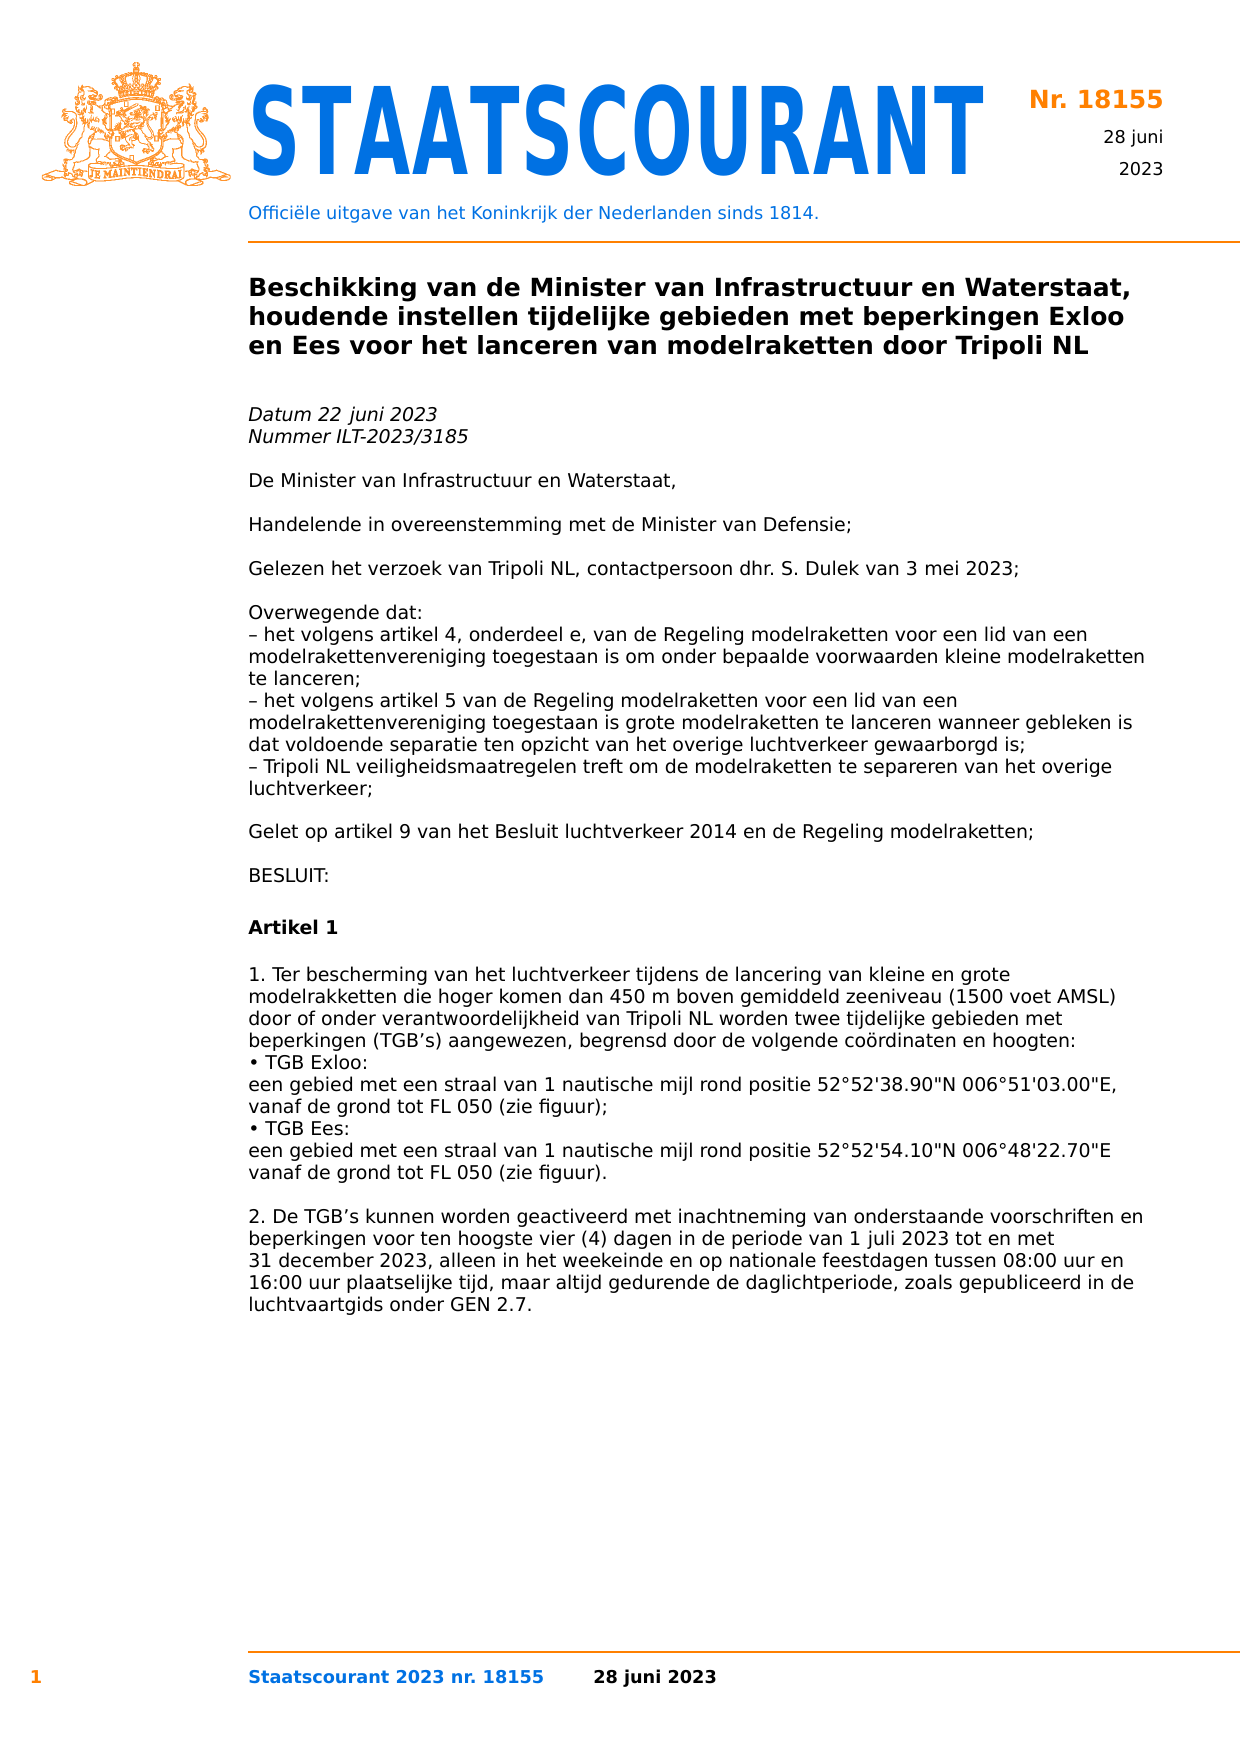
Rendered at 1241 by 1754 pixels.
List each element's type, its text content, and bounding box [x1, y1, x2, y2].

text een gebied met een straal van 1 nautische mijl rond positie 52°52'54.10"N 006°48'22.70"E vanaf de grond tot FL 050 (zie figuur). [248, 1140, 1163, 1184]
table_cell Officiële uitgave van het Koninkrijk der Nederlanden sinds 1814. [248, 203, 1240, 241]
picture [41, 62, 231, 186]
subtitle Artikel 1 [248, 917, 1163, 939]
text De Minister van Infrastructuur en Waterstaat, [248, 470, 1163, 492]
table_header Nr. 18155 [998, 62, 1240, 121]
text – het volgens artikel 4, onderdeel e, van de Regeling modelraketten voor een lid van een modelrakettenvereniging toegestaan is om onder bepaalde voorwaarden kleine modelraketten te lanceren; [248, 624, 1163, 689]
text Overwegende dat: [248, 602, 1163, 624]
text Nummer ILT-2023/3185 [248, 426, 1163, 448]
text 2. De TGB’s kunnen worden geactiveerd met inachtneming van onderstaande voorschriften en beperkingen voor ten hoogste vier (4) dagen in de periode van 1 juli 2023 tot en met 31 december 2023, alleen in het weekeinde en op nationale feestdagen tussen 08:00 uur en 16:00 uur plaatselijke tijd, maar altijd gedurende de daglichtperiode, zoals gepubliceerd in de luchtvaartgids onder GEN 2.7. [248, 1206, 1163, 1316]
table_cell 28 juni [998, 121, 1240, 153]
text Gelezen het verzoek van Tripoli NL, contactpersoon dhr. S. Dulek van 3 mei 2023; [248, 558, 1163, 580]
text Datum 22 juni 2023 [248, 404, 1163, 426]
table_cell 2023 [998, 153, 1240, 203]
text – het volgens artikel 5 van de Regeling modelraketten voor een lid van een modelrakettenvereniging toegestaan is grote modelraketten te lanceren wanneer gebleken is dat voldoende separatie ten opzicht van het overige luchtverkeer gewaarborgd is; [248, 689, 1163, 756]
text Gelet op artikel 9 van het Besluit luchtverkeer 2014 en de Regeling modelraketten; [248, 821, 1163, 843]
table_header [25, 62, 248, 241]
table_header STAATSCOURANT [248, 62, 998, 203]
text • TGB Exloo: [248, 1052, 1163, 1074]
text BESLUIT: [248, 865, 1163, 887]
text Handelende in overeenstemming met de Minister van Defensie; [248, 514, 1163, 536]
text • TGB Ees: [248, 1118, 1163, 1140]
text een gebied met een straal van 1 nautische mijl rond positie 52°52'38.90"N 006°51'03.00"E, vanaf de grond tot FL 050 (zie figuur); [248, 1074, 1163, 1118]
subtitle Beschikking van de Minister van Infrastructuur en Waterstaat, houdende instellen tijdelijke gebieden met beperkingen Exloo en Ees voor het lanceren van modelraketten door Tripoli NL [248, 273, 1163, 361]
text – Tripoli NL veiligheidsmaatregelen treft om de modelraketten te separeren van het overige luchtverkeer; [248, 756, 1163, 799]
text 1. Ter bescherming van het luchtverkeer tijdens de lancering van kleine en grote modelrakketten die hoger komen dan 450 m boven gemiddeld zeeniveau (1500 voet AMSL) door of onder verantwoordelijkheid van Tripoli NL worden twee tijdelijke gebieden met beperkingen (TGB’s) aangewezen, begrensd door de volgende coördinaten en hoogten: [248, 964, 1163, 1052]
